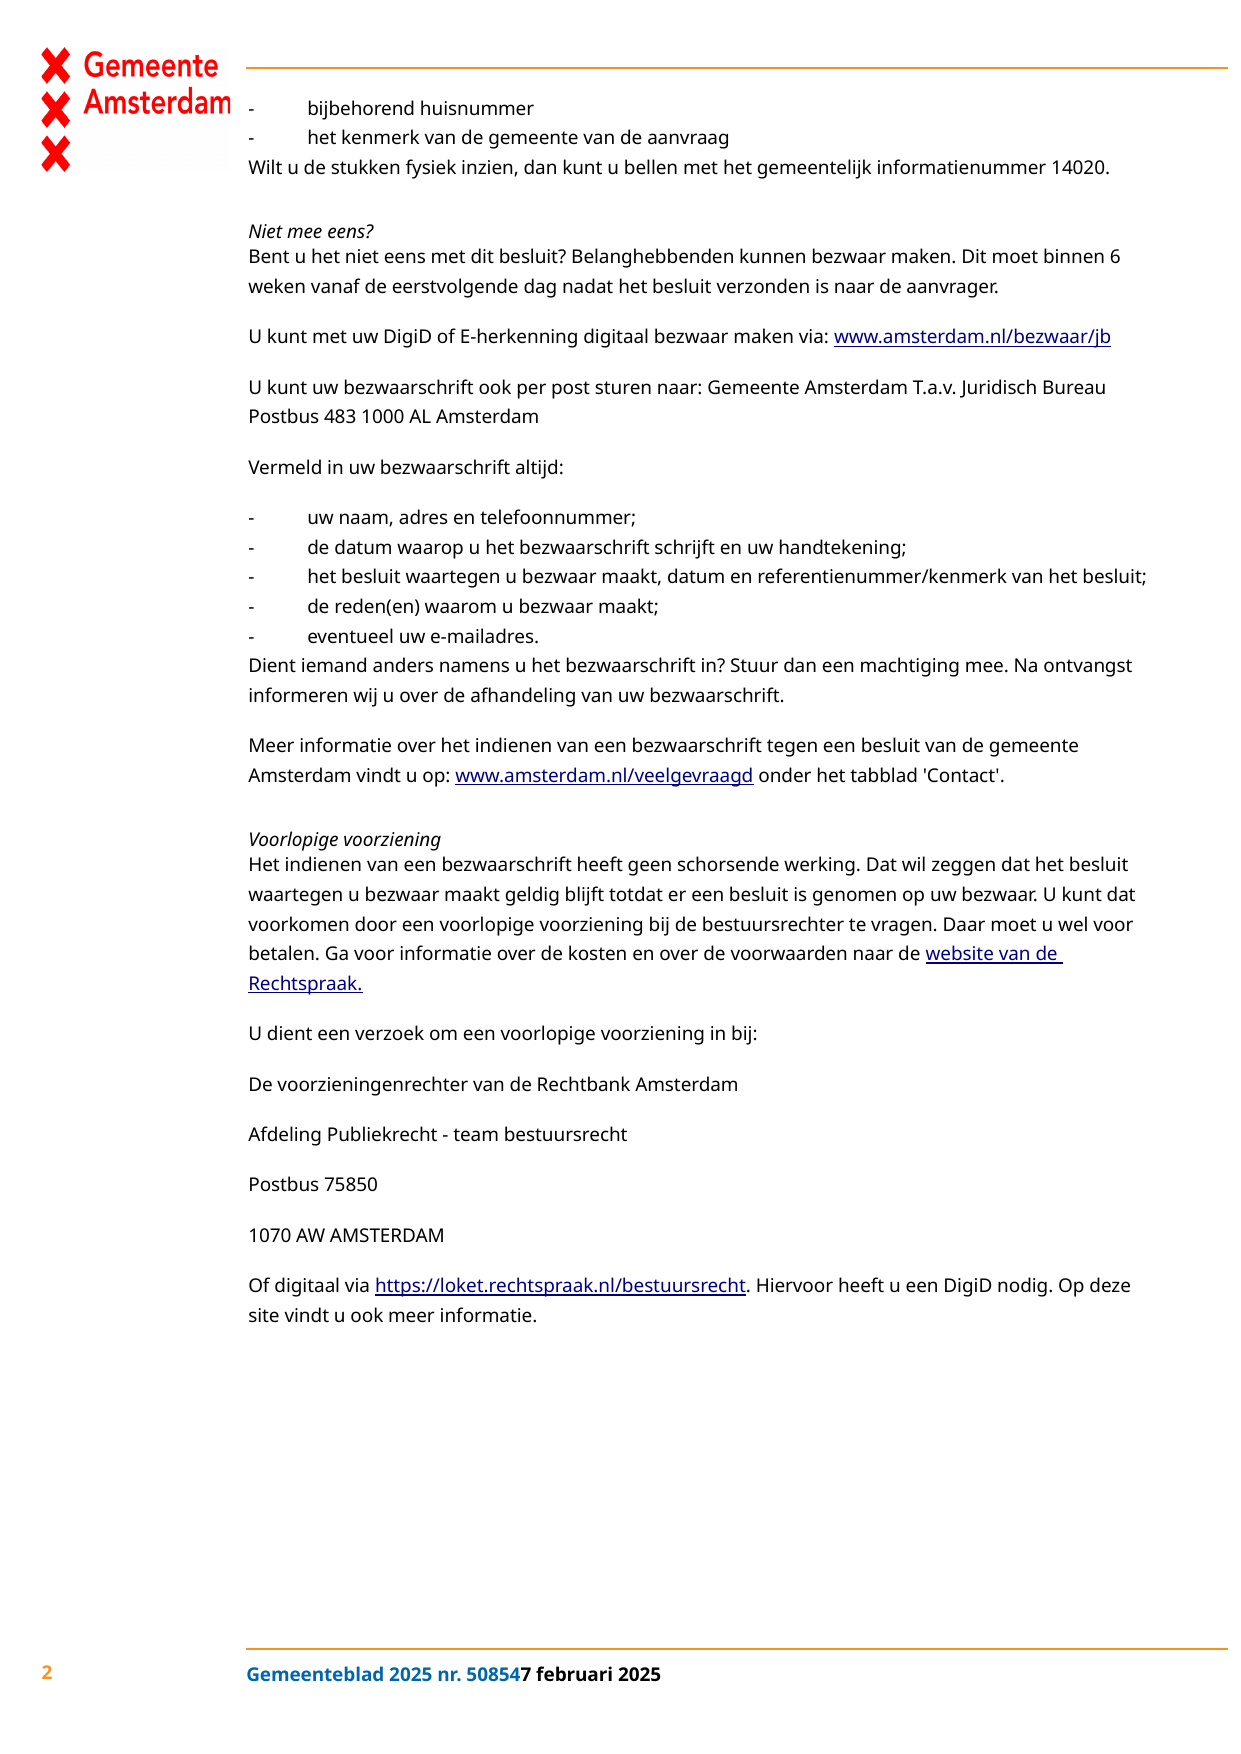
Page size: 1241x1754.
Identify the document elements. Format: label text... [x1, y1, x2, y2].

list uw naam, adres en telefoonnummer; [248, 504, 1152, 530]
text Vermeld in uw bezwaarschrift altijd: [248, 454, 1152, 480]
text U kunt met uw DigiD of E-herkenning digitaal bezwaar maken via: www.amsterdam.nl/bezwaar/jb [248, 324, 1152, 349]
list de reden(en) waarom u bezwaar maakt; [248, 593, 1152, 619]
list eventueel uw e-mailadres. [248, 623, 1152, 648]
text De voorzieningenrechter van de Rechtbank Amsterdam [248, 1071, 1152, 1097]
text Bent u het niet eens met dit besluit? Belanghebbenden kunnen bezwaar maken. Dit moet binnen 6 weken vanaf de eerstvolgende dag nadat het besluit verzonden is naar de aanvrager. [248, 244, 1152, 299]
picture [41, 47, 231, 172]
list het kenmerk van de gemeente van de aanvraag [248, 124, 1152, 150]
text Wilt u de stukken fysiek inzien, dan kunt u bellen met het gemeentelijk informatienummer 14020. [248, 154, 1152, 180]
text U dient een verzoek om een voorlopige voorziening in bij: [248, 1020, 1152, 1046]
list bijbehorend huisnummer [248, 95, 1152, 121]
text 1070 AW AMSTERDAM [248, 1222, 1152, 1248]
text Het indienen van een bezwaarschrift heeft geen schorsende werking. Dat wil zeggen dat het besluit waartegen u bezwaar maakt geldig blijft totdat er een besluit is genomen op uw bezwaar. U kunt dat voorkomen door een voorlopige voorziening bij de bestuursrechter te vragen. Daar moet u wel voor betalen. Ga voor informatie over de kosten en over de voorwaarden naar de website van de Rechtspraak. [248, 852, 1152, 996]
text Niet mee eens? [248, 218, 1152, 244]
text Dient iemand anders namens u het bezwaarschrift in? Stuur dan een machtiging mee. Na ontvangst informeren wij u over de afhandeling van uw bezwaarschrift. [248, 652, 1152, 708]
text Postbus 75850 [248, 1172, 1152, 1197]
list de datum waarop u het bezwaarschrift schrijft en uw handtekening; [248, 534, 1152, 560]
list het besluit waartegen u bezwaar maakt, datum en referentienummer/kenmerk van het besluit; [248, 564, 1152, 589]
text Meer informatie over het indienen van een bezwaarschrift tegen een besluit van de gemeente Amsterdam vindt u op: www.amsterdam.nl/veelgevraagd onder het tabblad 'Contact'. [248, 732, 1152, 788]
text U kunt uw bezwaarschrift ook per post sturen naar: Gemeente Amsterdam T.a.v. Juridisch Bureau Postbus 483 1000 AL Amsterdam [248, 374, 1152, 429]
text Afdeling Publiekrecht - team bestuursrecht [248, 1121, 1152, 1147]
text Voorlopige voorziening [248, 826, 1152, 852]
text Of digitaal via https://loket.rechtspraak.nl/bestuursrecht. Hiervoor heeft u een DigiD nodig. Op deze site vindt u ook meer informatie. [248, 1272, 1152, 1328]
